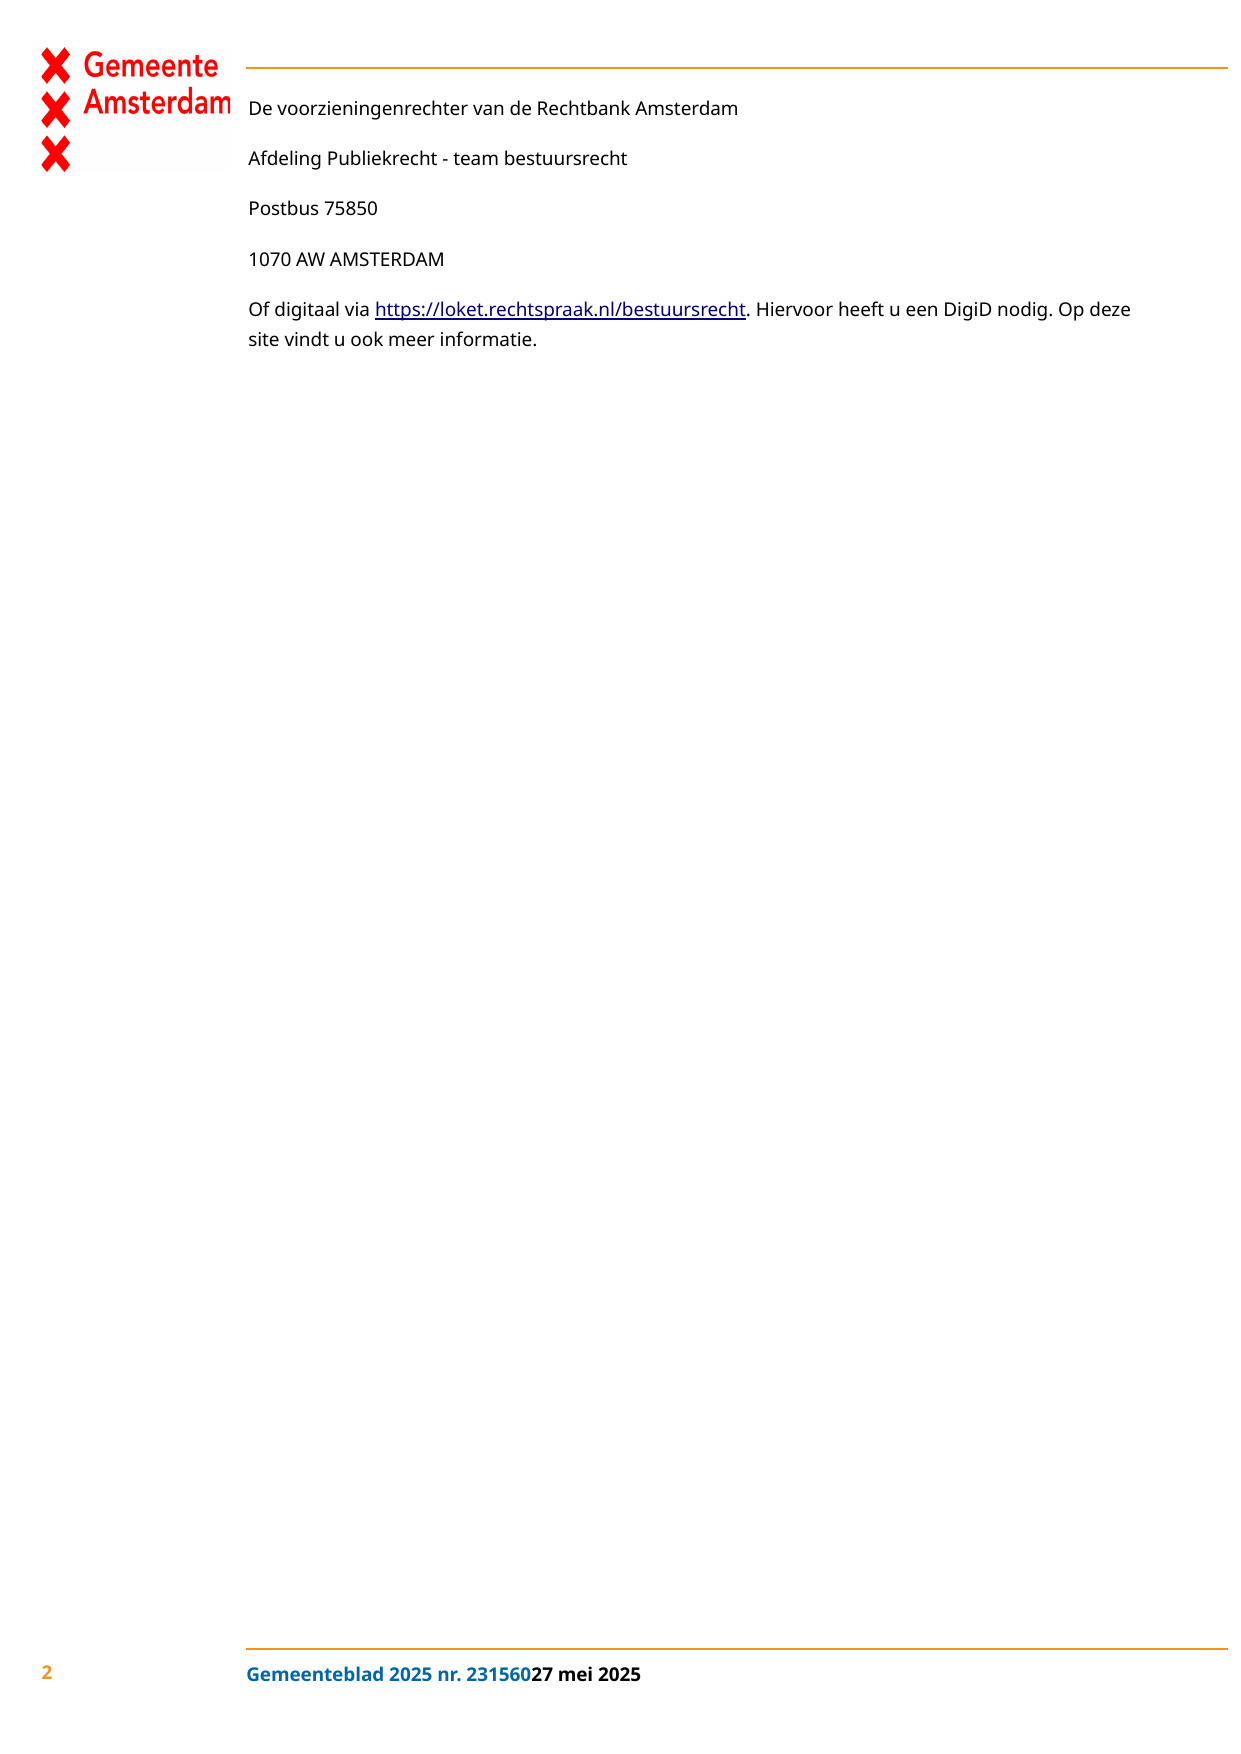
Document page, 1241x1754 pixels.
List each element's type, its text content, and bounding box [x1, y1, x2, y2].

text Postbus 75850 [248, 196, 1152, 221]
text Of digitaal via https://loket.rechtspraak.nl/bestuursrecht. Hiervoor heeft u een DigiD nodig. Op deze site vindt u ook meer informatie. [248, 296, 1152, 352]
text De voorzieningenrechter van de Rechtbank Amsterdam [248, 95, 1152, 121]
picture [41, 47, 231, 172]
text 1070 AW AMSTERDAM [248, 246, 1152, 272]
text Afdeling Publiekrecht - team bestuursrecht [248, 145, 1152, 171]
